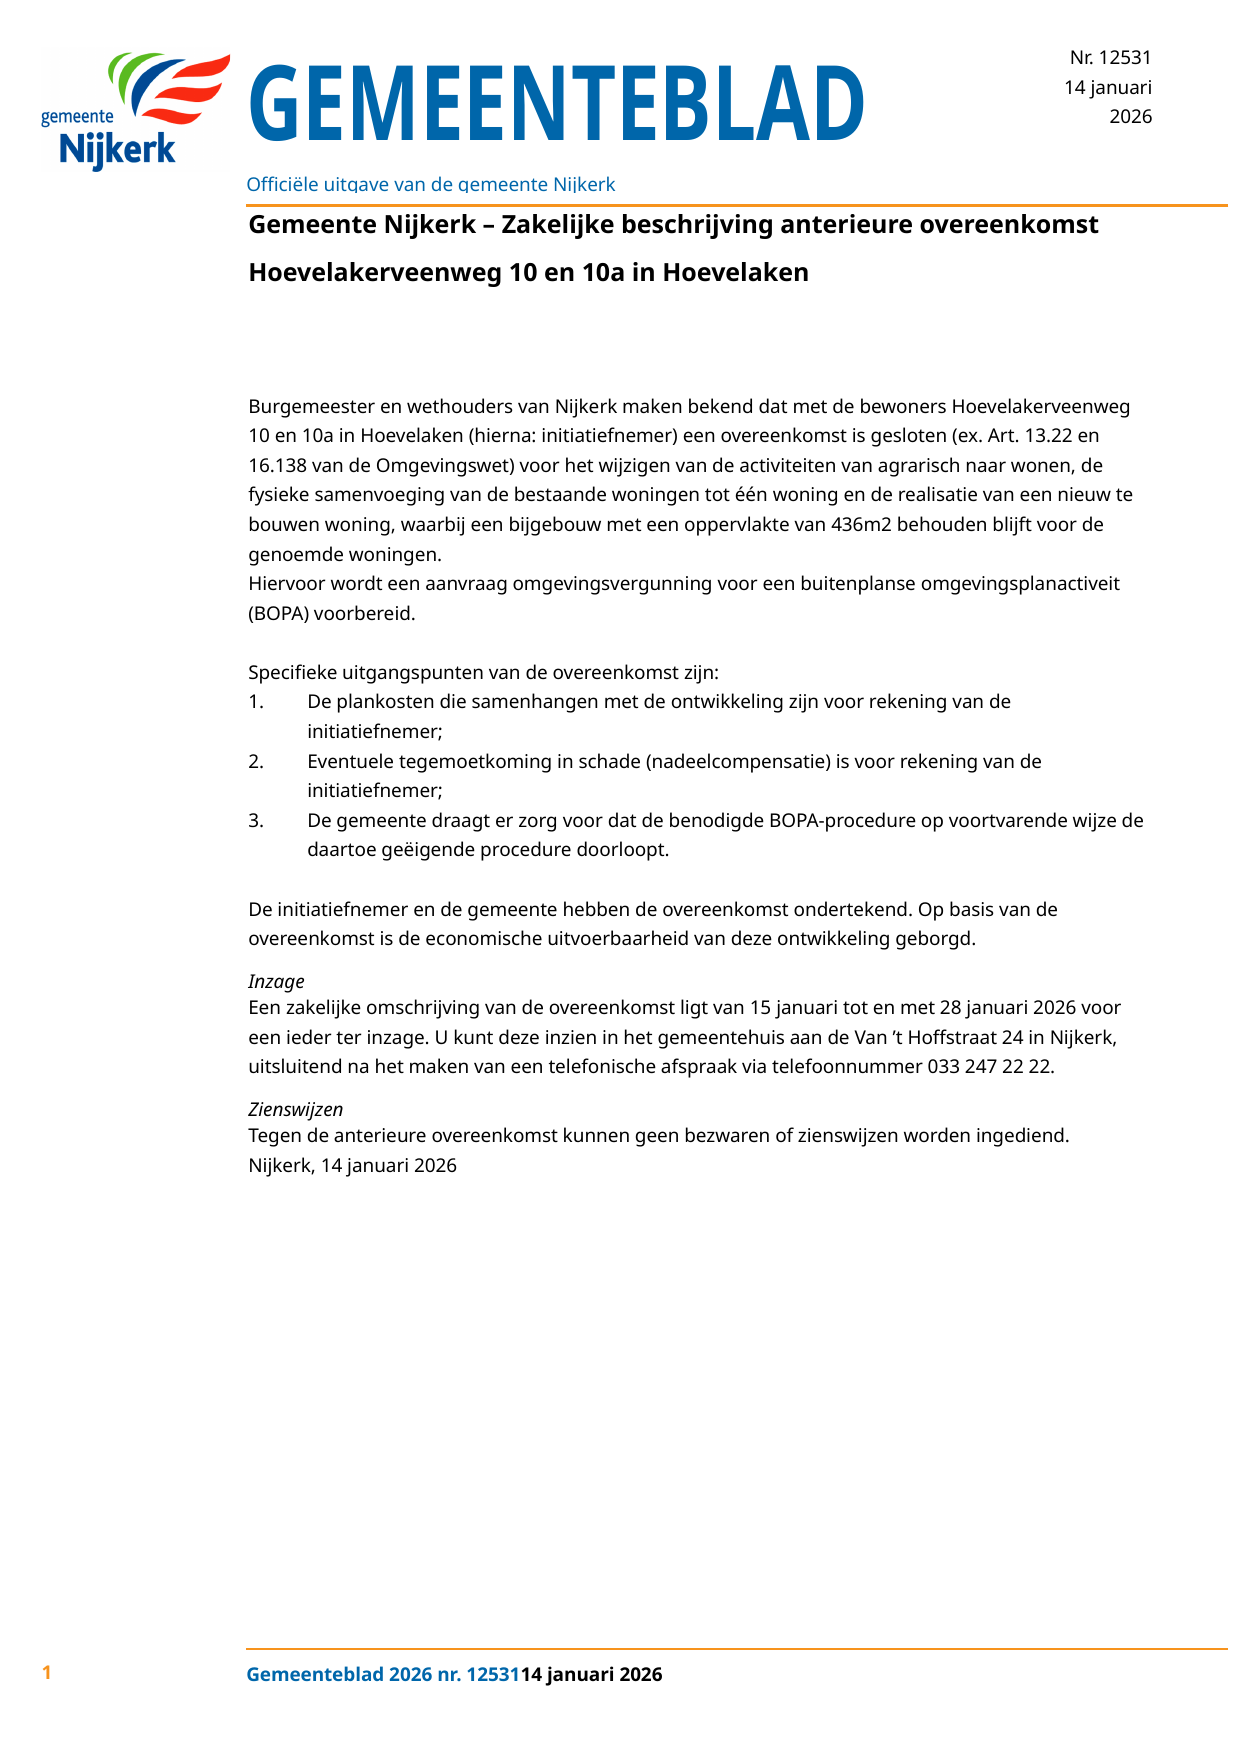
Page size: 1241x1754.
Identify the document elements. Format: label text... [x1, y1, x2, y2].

text De initiatiefnemer en de gemeente hebben de overeenkomst ondertekend. Op basis van de overeenkomst is de economische uitvoerbaarheid van deze ontwikkeling geborgd. [248, 896, 1152, 951]
text Gemeente Nijkerk – Zakelijke beschrijving anterieure overeenkomst Hoevelakerveenweg 10 en 10a in Hoevelaken [248, 207, 1152, 288]
list Eventuele tegemoetkoming in schade (nadeelcompensatie) is voor rekening van de initiatiefnemer; [248, 748, 1152, 803]
text Hiervoor wordt een aanvraag omgevingsvergunning voor een buitenplanse omgevingsplanactiveit (BOPA) voorbereid. [248, 570, 1152, 626]
text Burgemeester en wethouders van Nijkerk maken bekend dat met de bewoners Hoevelakerveenweg 10 en 10a in Hoevelaken (hierna: initiatiefnemer) een overeenkomst is gesloten (ex. Art. 13.22 en 16.138 van de Omgevingswet) voor het wijzigen van de activiteiten van agrarisch naar wonen, de fysieke samenvoeging van de bestaande woningen tot één woning en de realisatie van een nieuw te bouwen woning, waarbij een bijgebouw met een oppervlakte van 436m2 behouden blijft voor de genoemde woningen. [248, 393, 1152, 567]
text Specifieke uitgangspunten van de overeenkomst zijn: [248, 659, 1152, 685]
text Tegen de anterieure overeenkomst kunnen geen bezwaren of zienswijzen worden ingediend. [248, 1122, 1152, 1148]
text Nijkerk, 14 januari 2026 [248, 1152, 1152, 1178]
text Een zakelijke omschrijving van de overeenkomst ligt van 15 januari tot en met 28 januari 2026 voor een ieder ter inzage. U kunt deze inzien in het gemeentehuis aan de Van ’t Hoffstraat 24 in Nijkerk, uitsluitend na het maken van een telefonische afspraak via telefoonnummer 033 247 22 22. [248, 994, 1152, 1079]
picture [41, 47, 231, 172]
list De plankosten die samenhangen met de ontwikkeling zijn voor rekening van de initiatiefnemer; [248, 689, 1152, 744]
text Inzage [248, 968, 1152, 994]
list De gemeente draagt er zorg voor dat de benodigde BOPA-procedure op voortvarende wijze de daartoe geëigende procedure doorloopt. [248, 807, 1152, 862]
text Zienswijzen [248, 1097, 1152, 1122]
